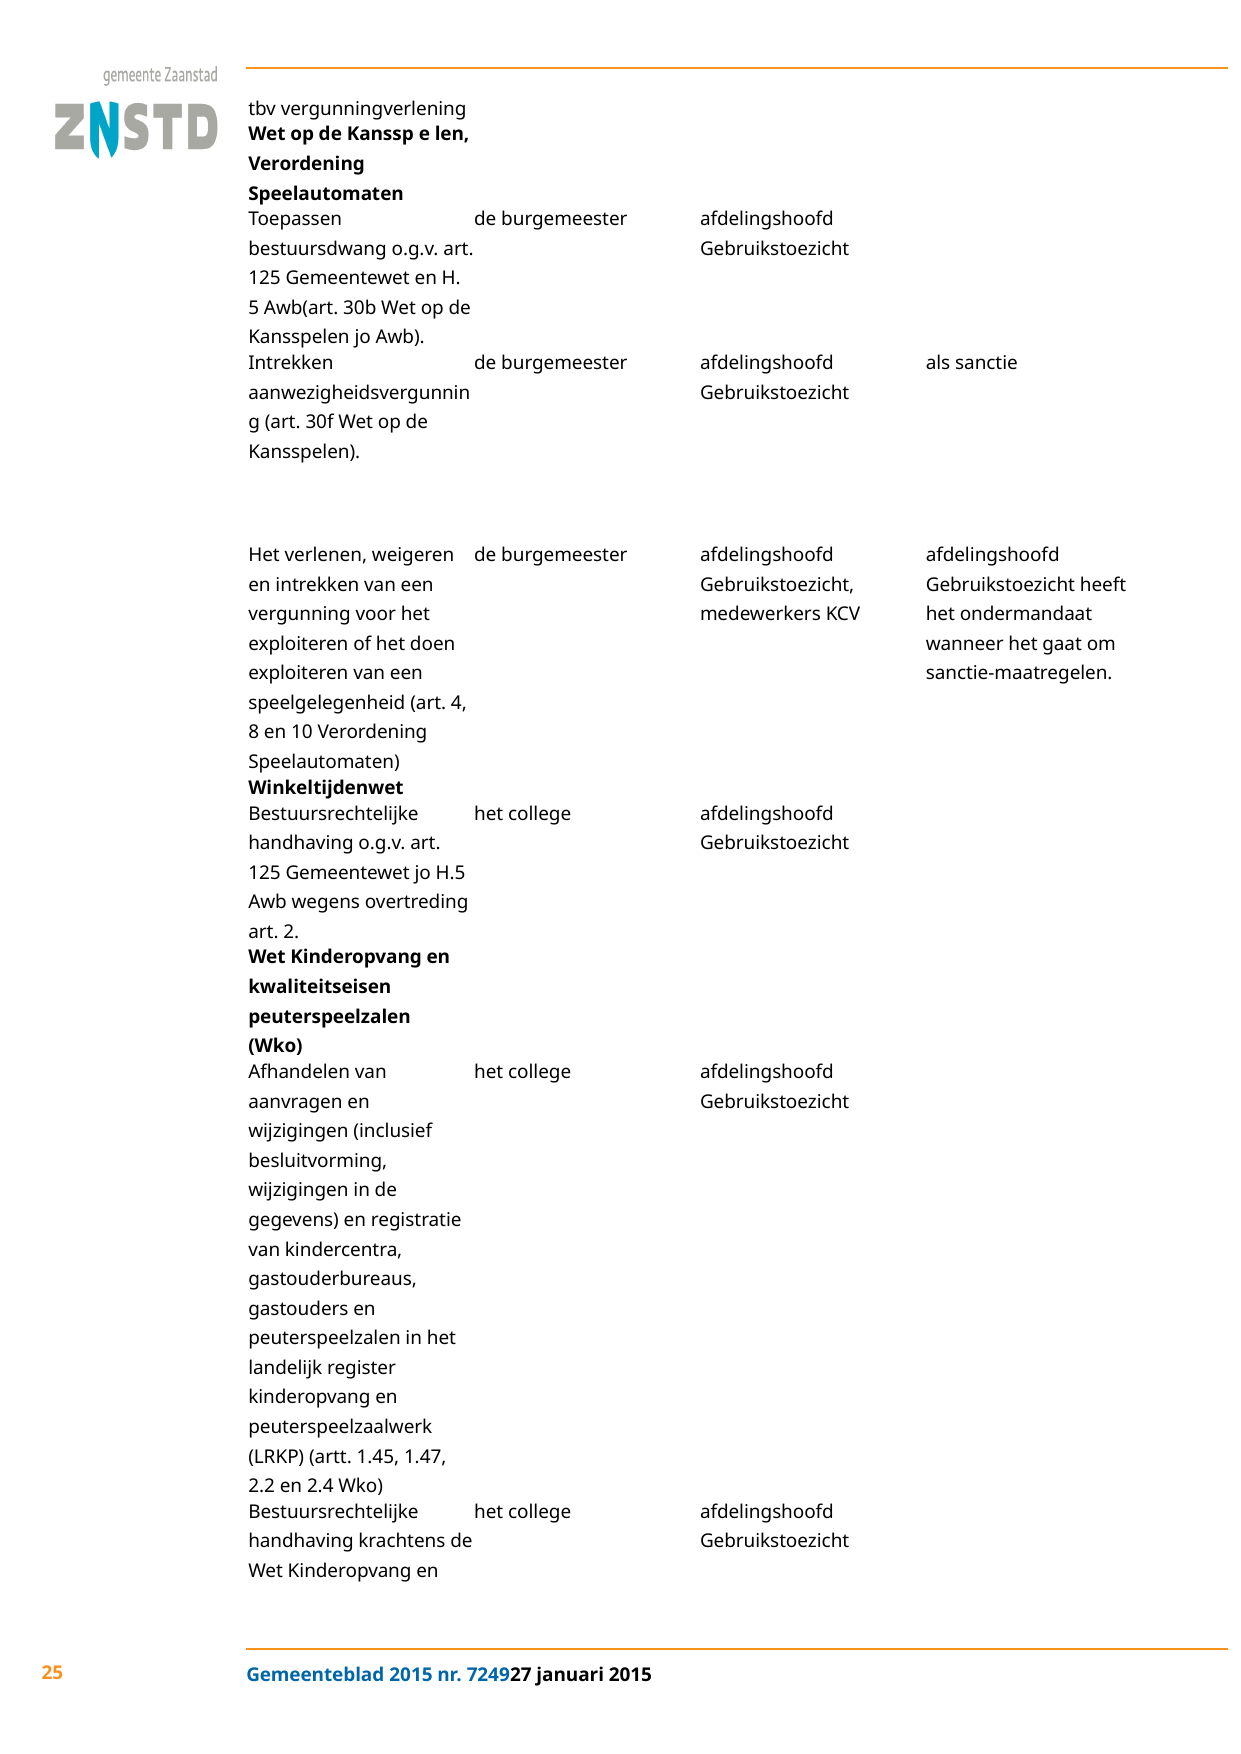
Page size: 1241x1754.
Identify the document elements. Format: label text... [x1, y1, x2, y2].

table_header Het verlenen, weigeren en intrekken van een vergunning voor het exploiteren of het doen exploiteren van een speelgelegenheid (art. 4, 8 en 10 Verordening Speelautomaten) [248, 541, 474, 774]
table_cell [700, 944, 926, 1058]
table_cell [926, 774, 1152, 800]
table_cell [700, 774, 926, 800]
table_cell [474, 774, 700, 800]
table_cell [474, 944, 700, 1058]
table_cell [926, 205, 1152, 349]
table_cell [474, 464, 700, 490]
table_cell [926, 95, 1152, 121]
picture [41, 47, 231, 172]
table_cell het college [474, 1498, 700, 1583]
table_cell het college [474, 1058, 700, 1498]
table_cell [926, 944, 1152, 1058]
table_header afdelingshoofd Gebruikstoezicht heeft het ondermandaat wanneer het gaat om sanctie-maatregelen. [926, 541, 1152, 774]
table_cell afdelingshoofd Gebruikstoezicht [700, 800, 926, 944]
table_cell Winkeltijdenwet [248, 774, 474, 800]
table_cell tbv vergunningverlening [248, 95, 474, 121]
table_cell de burgemeester [474, 205, 700, 349]
table_cell [474, 121, 700, 205]
table_cell [700, 464, 926, 490]
table_cell [700, 121, 926, 205]
table_cell de burgemeester [474, 350, 700, 464]
table_cell Bestuursrechtelijke handhaving o.g.v. art. 125 Gemeentewet jo H.5 Awb wegens overtreding art. 2. [248, 800, 474, 944]
table_cell [926, 800, 1152, 944]
table_cell afdelingshoofd Gebruikstoezicht [700, 205, 926, 349]
table_cell afdelingshoofd Gebruikstoezicht [700, 1498, 926, 1583]
table_cell [926, 121, 1152, 205]
table_cell [926, 1498, 1152, 1583]
table_header de burgemeester [474, 541, 700, 774]
table_cell het college [474, 800, 700, 944]
table_cell afdelingshoofd Gebruikstoezicht [700, 350, 926, 464]
table_cell [926, 464, 1152, 490]
table_cell [700, 95, 926, 121]
table_cell Wet Kinderopvang en kwaliteitseisen peuterspeelzalen (Wko) [248, 944, 474, 1058]
table_cell Afhandelen van aanvragen en wijzigingen (inclusief besluitvorming, wijzigingen in de gegevens) en registratie van kindercentra, gastouderbureaus, gastouders en peuterspeelzalen in het landelijk register kinderopvang en peuterspeelzaalwerk (LRKP) (artt. 1.45, 1.47, 2.2 en 2.4 Wko) [248, 1058, 474, 1498]
table_cell Bestuursrechtelijke handhaving krachtens de Wet Kinderopvang en [248, 1498, 474, 1583]
table_cell [926, 1058, 1152, 1498]
table_cell Wet op de Kanssp e len, Verordening Speelautomaten [248, 121, 474, 205]
table_cell [248, 464, 474, 490]
table_header afdelingshoofd Gebruikstoezicht, medewerkers KCV [700, 541, 926, 774]
table_cell afdelingshoofd Gebruikstoezicht [700, 1058, 926, 1498]
table_cell Toepassen bestuursdwang o.g.v. art. 125 Gemeentewet en H. 5 Awb(art. 30b Wet op de Kansspelen jo Awb). [248, 205, 474, 349]
table_cell als sanctie [926, 350, 1152, 464]
table_cell Intrekken aanwezigheidsvergunning (art. 30f Wet op de Kansspelen). [248, 350, 474, 464]
table_cell [474, 95, 700, 121]
